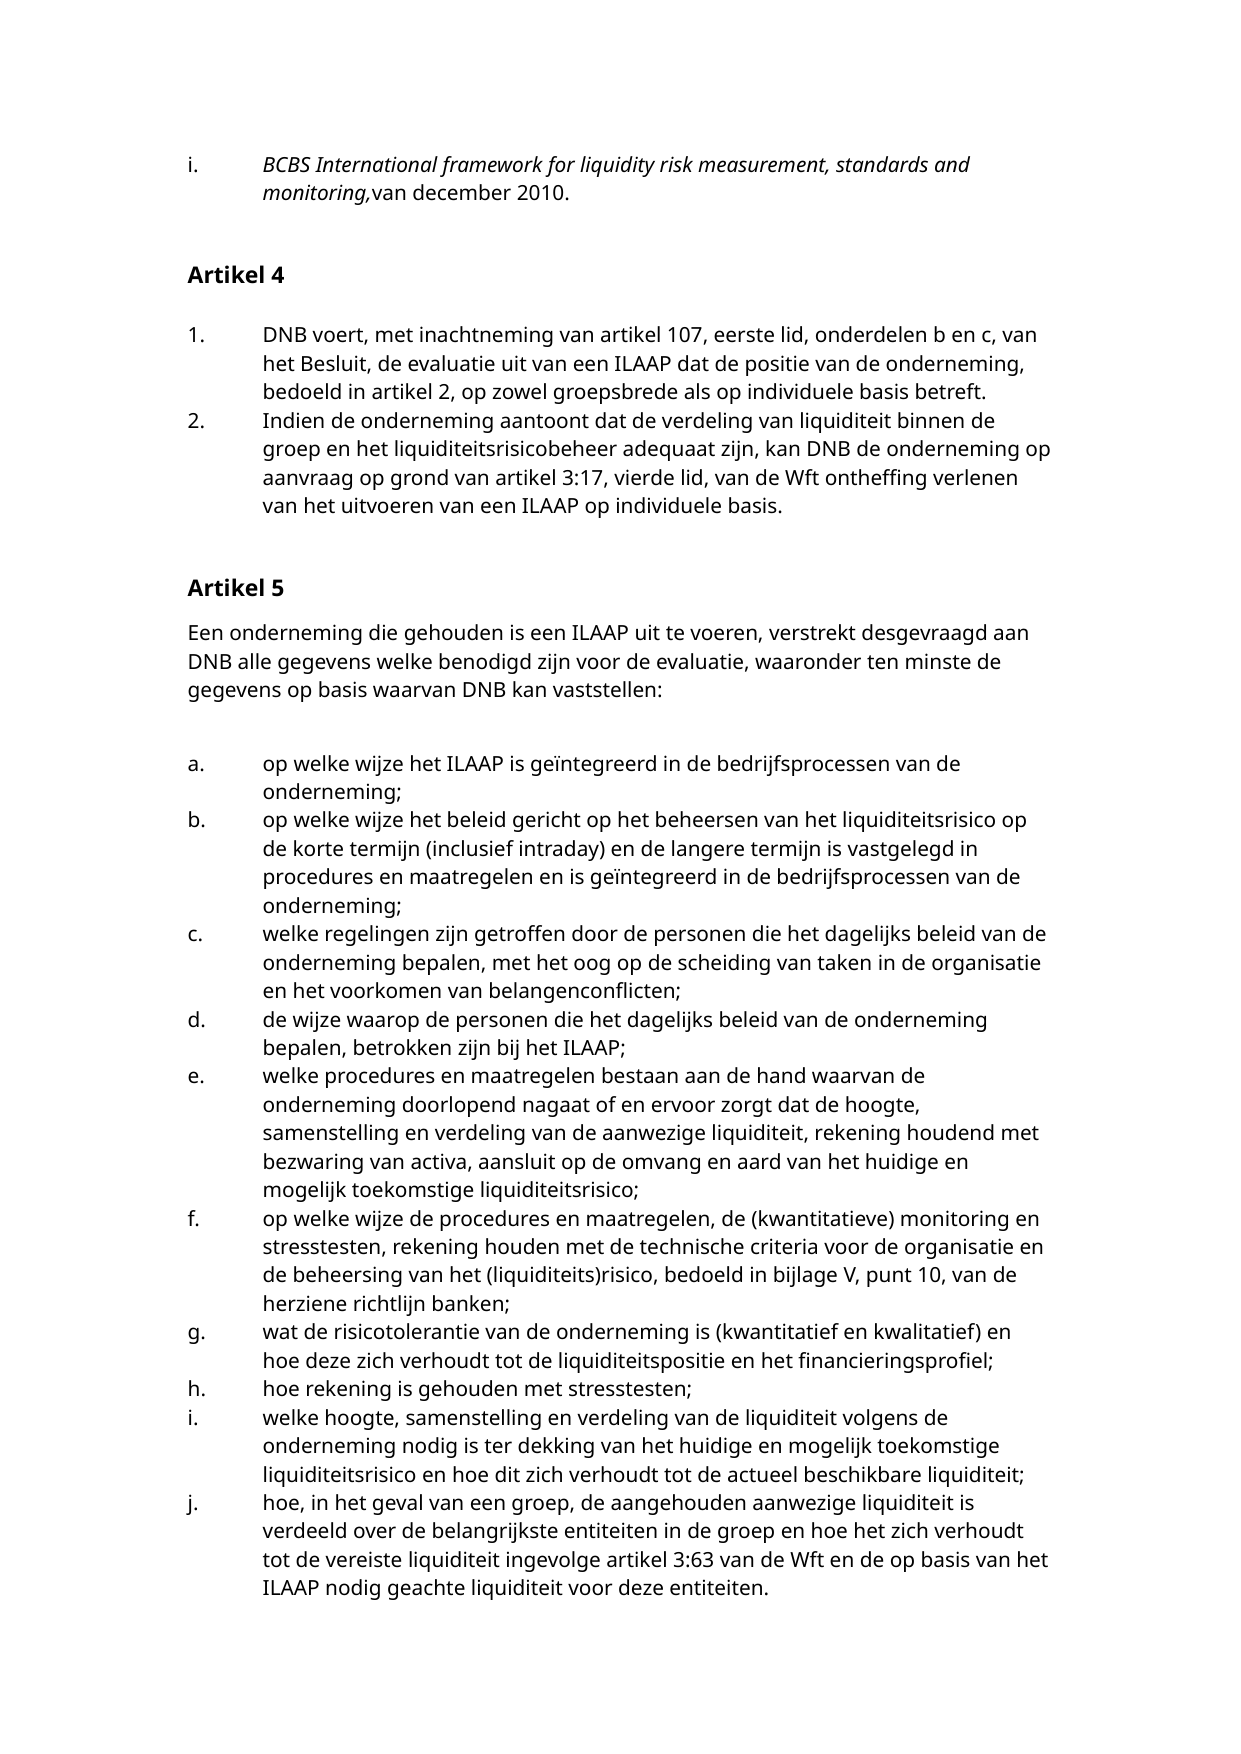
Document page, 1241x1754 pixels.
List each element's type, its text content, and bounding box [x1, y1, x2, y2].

list welke hoogte, samenstelling en verdeling van de liquiditeit volgens de onderneming nodig is ter dekking van het huidige en mogelijk toekomstige liquiditeitsrisico en hoe dit zich verhoudt tot de actueel beschikbare liquiditeit; [187, 1403, 1053, 1488]
list welke regelingen zijn getroffen door de personen die het dagelijks beleid van de onderneming bepalen, met het oog op de scheiding van taken in de organisatie en het voorkomen van belangenconflicten; [187, 919, 1053, 1005]
list op welke wijze het beleid gericht op het beheersen van het liquiditeitsrisico op de korte termijn (inclusief intraday) en de langere termijn is vastgelegd in procedures en maatregelen en is geïntegreerd in de bedrijfsprocessen van de onderneming; [187, 806, 1053, 919]
list wat de risicotolerantie van de onderneming is (kwantitatief en kwalitatief) en hoe deze zich verhoudt tot de liquiditeitspositie en het financieringsprofiel; [187, 1317, 1053, 1374]
list DNB voert, met inachtneming van artikel 107, eerste lid, onderdelen b en c, van het Besluit, de evaluatie uit van een ILAAP dat de positie van de onderneming, bedoeld in artikel 2, op zowel groepsbrede als op individuele basis betreft. [187, 321, 1053, 406]
subtitle Artikel 5 [187, 572, 1053, 603]
list hoe rekening is gehouden met stresstesten; [187, 1374, 1053, 1403]
subtitle Artikel 4 [187, 259, 1053, 291]
list op welke wijze het ILAAP is geïntegreerd in de bedrijfsprocessen van de onderneming; [187, 749, 1053, 806]
list welke procedures en maatregelen bestaan aan de hand waarvan de onderneming doorlopend nagaat of en ervoor zorgt dat de hoogte, samenstelling en verdeling van de aanwezige liquiditeit, rekening houdend met bezwaring van activa, aansluit op de omvang en aard van het huidige en mogelijk toekomstige liquiditeitsrisico; [187, 1062, 1053, 1204]
list Indien de onderneming aantoont dat de verdeling van liquiditeit binnen de groep en het liquiditeitsrisicobeheer adequaat zijn, kan DNB de onderneming op aanvraag op grond van artikel 3:17, vierde lid, van de Wft ontheffing verlenen van het uitvoeren van een ILAAP op individuele basis. [187, 406, 1053, 520]
list op welke wijze de procedures en maatregelen, de (kwantitatieve) monitoring en stresstesten, rekening houden met de technische criteria voor de organisatie en de beheersing van het (liquiditeits)risico, bedoeld in bijlage V, punt 10, van de herziene richtlijn banken; [187, 1204, 1053, 1317]
list hoe, in het geval van een groep, de aangehouden aanwezige liquiditeit is verdeeld over de belangrijkste entiteiten in de groep en hoe het zich verhoudt tot de vereiste liquiditeit ingevolge artikel 3:63 van de Wft en de op basis van het ILAAP nodig geachte liquiditeit voor deze entiteiten. [187, 1488, 1053, 1602]
list de wijze waarop de personen die het dagelijks beleid van de onderneming bepalen, betrokken zijn bij het ILAAP; [187, 1005, 1053, 1062]
text Een onderneming die gehouden is een ILAAP uit te voeren, verstrekt desgevraagd aan DNB alle gegevens welke benodigd zijn voor de evaluatie, waaronder ten minste de gegevens op basis waarvan DNB kan vaststellen: [187, 618, 1053, 704]
list BCBS International framework for liquidity risk measurement, standards and monitoring,van december 2010. [187, 150, 1053, 207]
